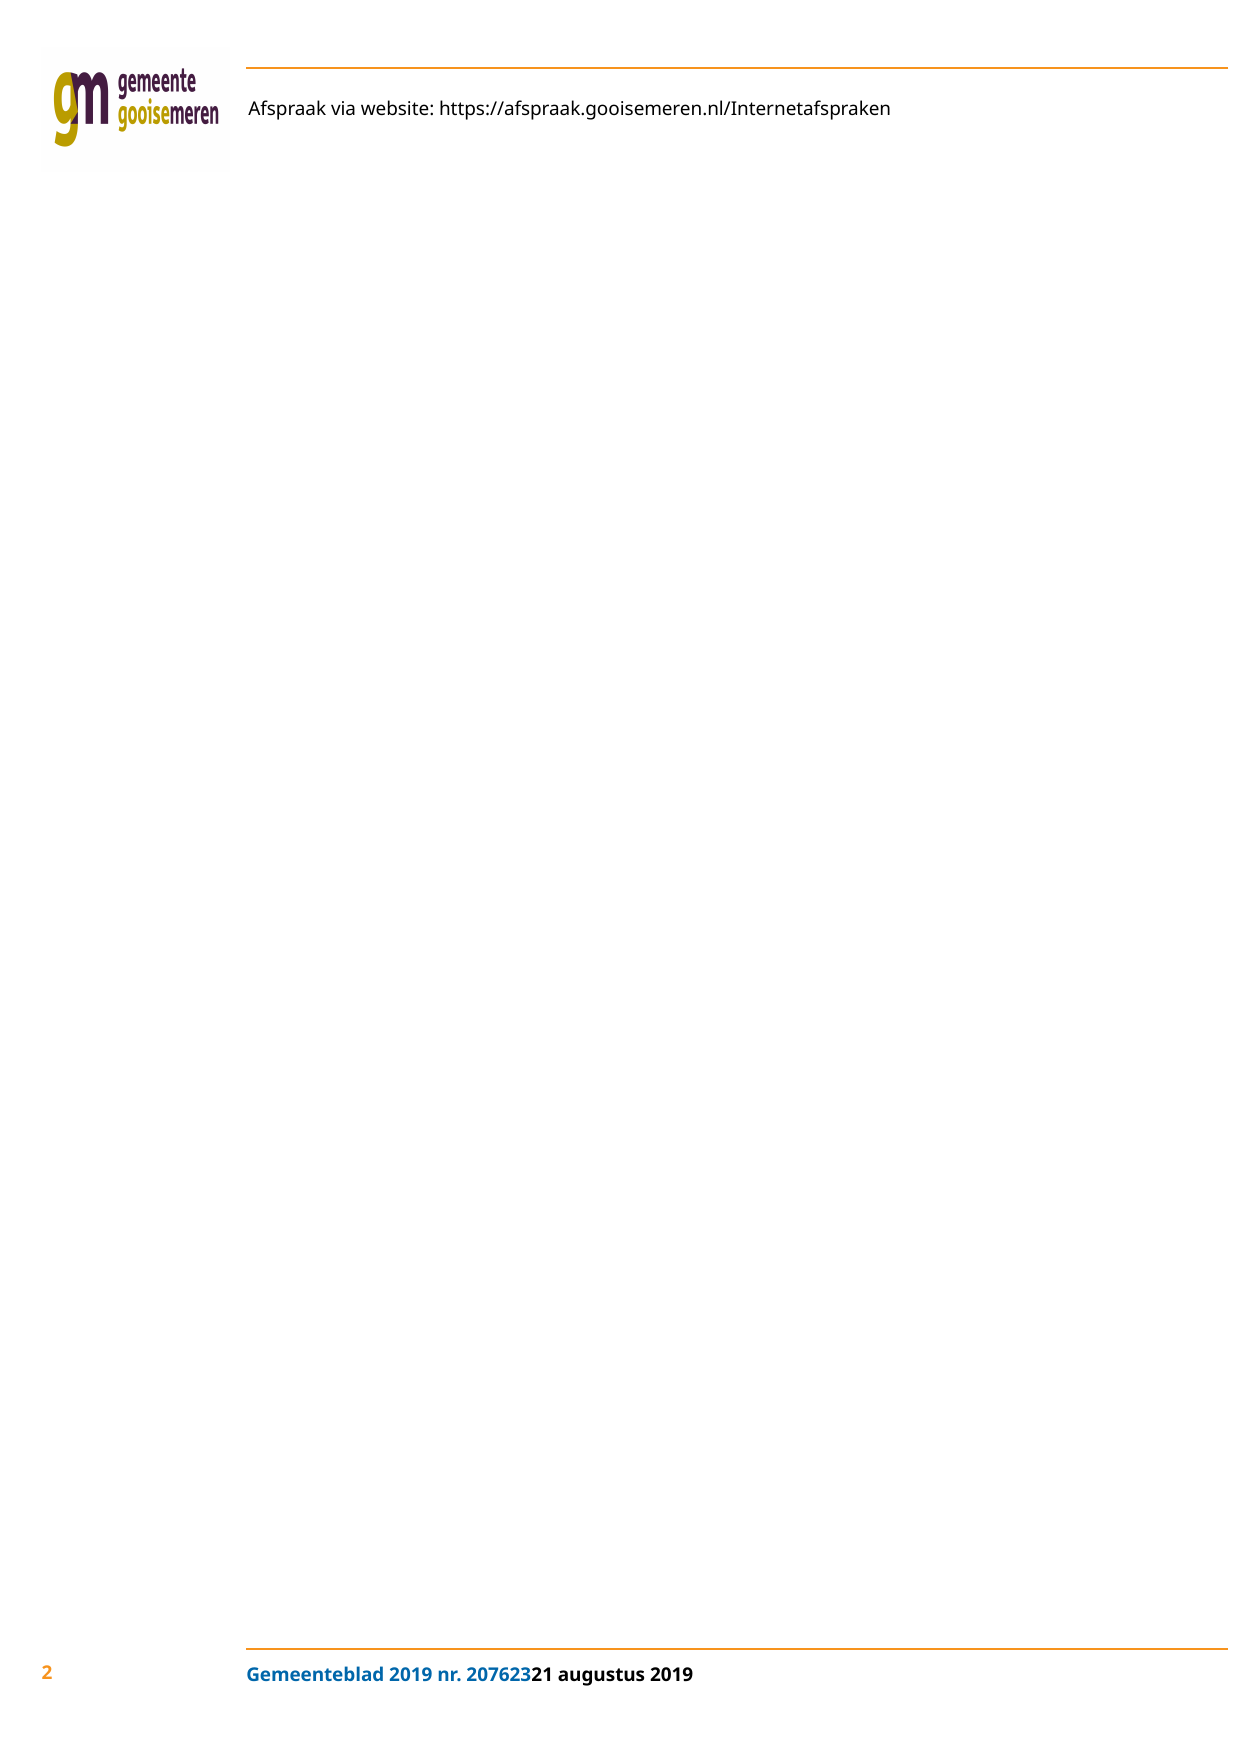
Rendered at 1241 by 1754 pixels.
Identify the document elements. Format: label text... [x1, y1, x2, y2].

picture [41, 47, 231, 172]
text Afspraak via website: https://afspraak.gooisemeren.nl/Internetafspraken [248, 95, 1152, 121]
